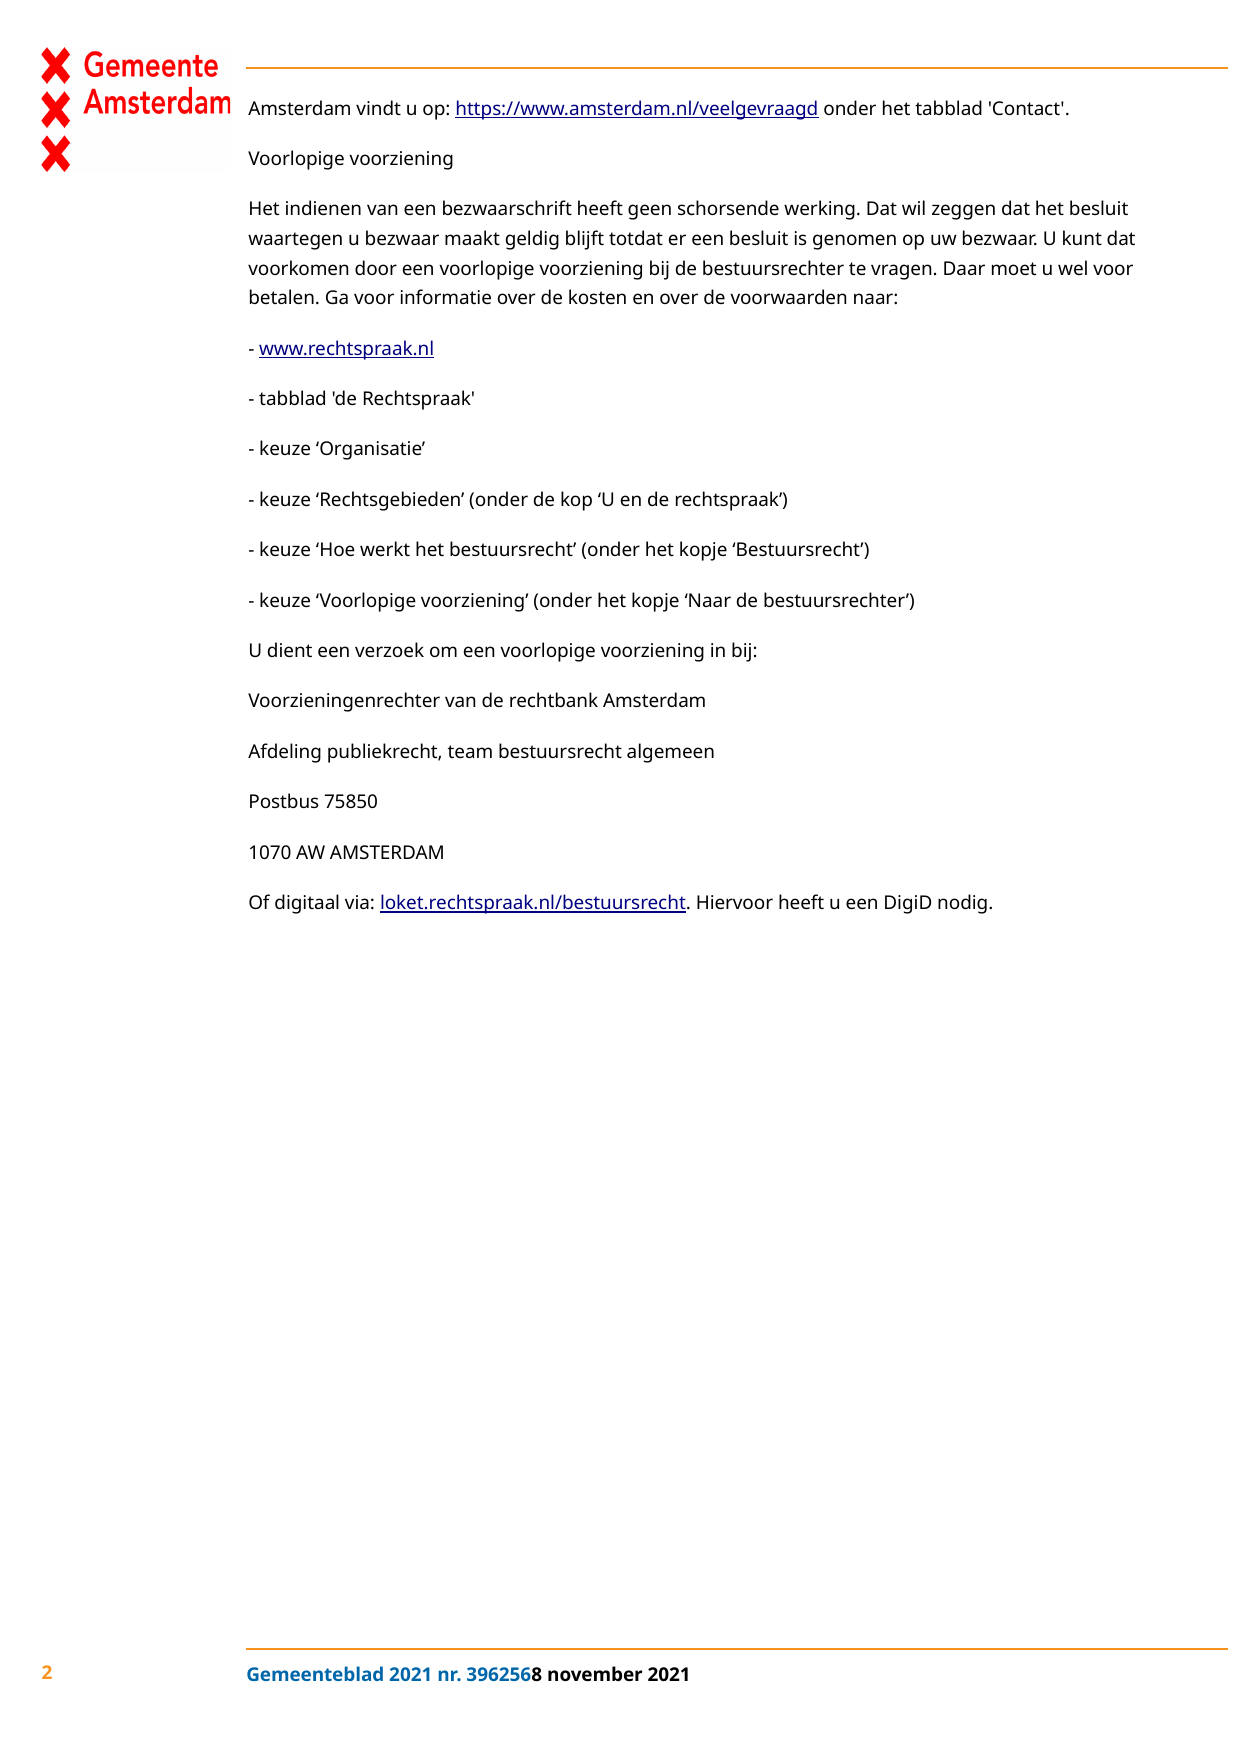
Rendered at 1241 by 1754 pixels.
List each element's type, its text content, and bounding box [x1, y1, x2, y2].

text - tabblad 'de Rechtspraak' [248, 385, 1152, 411]
text - keuze ‘Hoe werkt het bestuursrecht’ (onder het kopje ‘Bestuursrecht’) [248, 536, 1152, 562]
text - keuze ‘Voorlopige voorziening’ (onder het kopje ‘Naar de bestuursrechter’) [248, 587, 1152, 613]
text U dient een verzoek om een voorlopige voorziening in bij: [248, 637, 1152, 663]
text Amsterdam vindt u op: https://www.amsterdam.nl/veelgevraagd onder het tabblad 'Contact'. [248, 95, 1152, 121]
text - www.rechtspraak.nl [248, 335, 1152, 361]
text Afdeling publiekrecht, team bestuursrecht algemeen [248, 738, 1152, 764]
text Postbus 75850 [248, 788, 1152, 814]
picture [41, 47, 231, 172]
text Het indienen van een bezwaarschrift heeft geen schorsende werking. Dat wil zeggen dat het besluit waartegen u bezwaar maakt geldig blijft totdat er een besluit is genomen op uw bezwaar. U kunt dat voorkomen door een voorlopige voorziening bij de bestuursrechter te vragen. Daar moet u wel voor betalen. Ga voor informatie over de kosten en over de voorwaarden naar: [248, 196, 1152, 310]
text 1070 AW AMSTERDAM [248, 839, 1152, 865]
text - keuze ‘Rechtsgebieden’ (onder de kop ‘U en de rechtspraak’) [248, 486, 1152, 512]
text Of digitaal via: loket.rechtspraak.nl/bestuursrecht. Hiervoor heeft u een DigiD nodig. [248, 889, 1152, 915]
text - keuze ‘Organisatie’ [248, 436, 1152, 461]
text Voorlopige voorziening [248, 145, 1152, 171]
text Voorzieningenrechter van de rechtbank Amsterdam [248, 688, 1152, 713]
